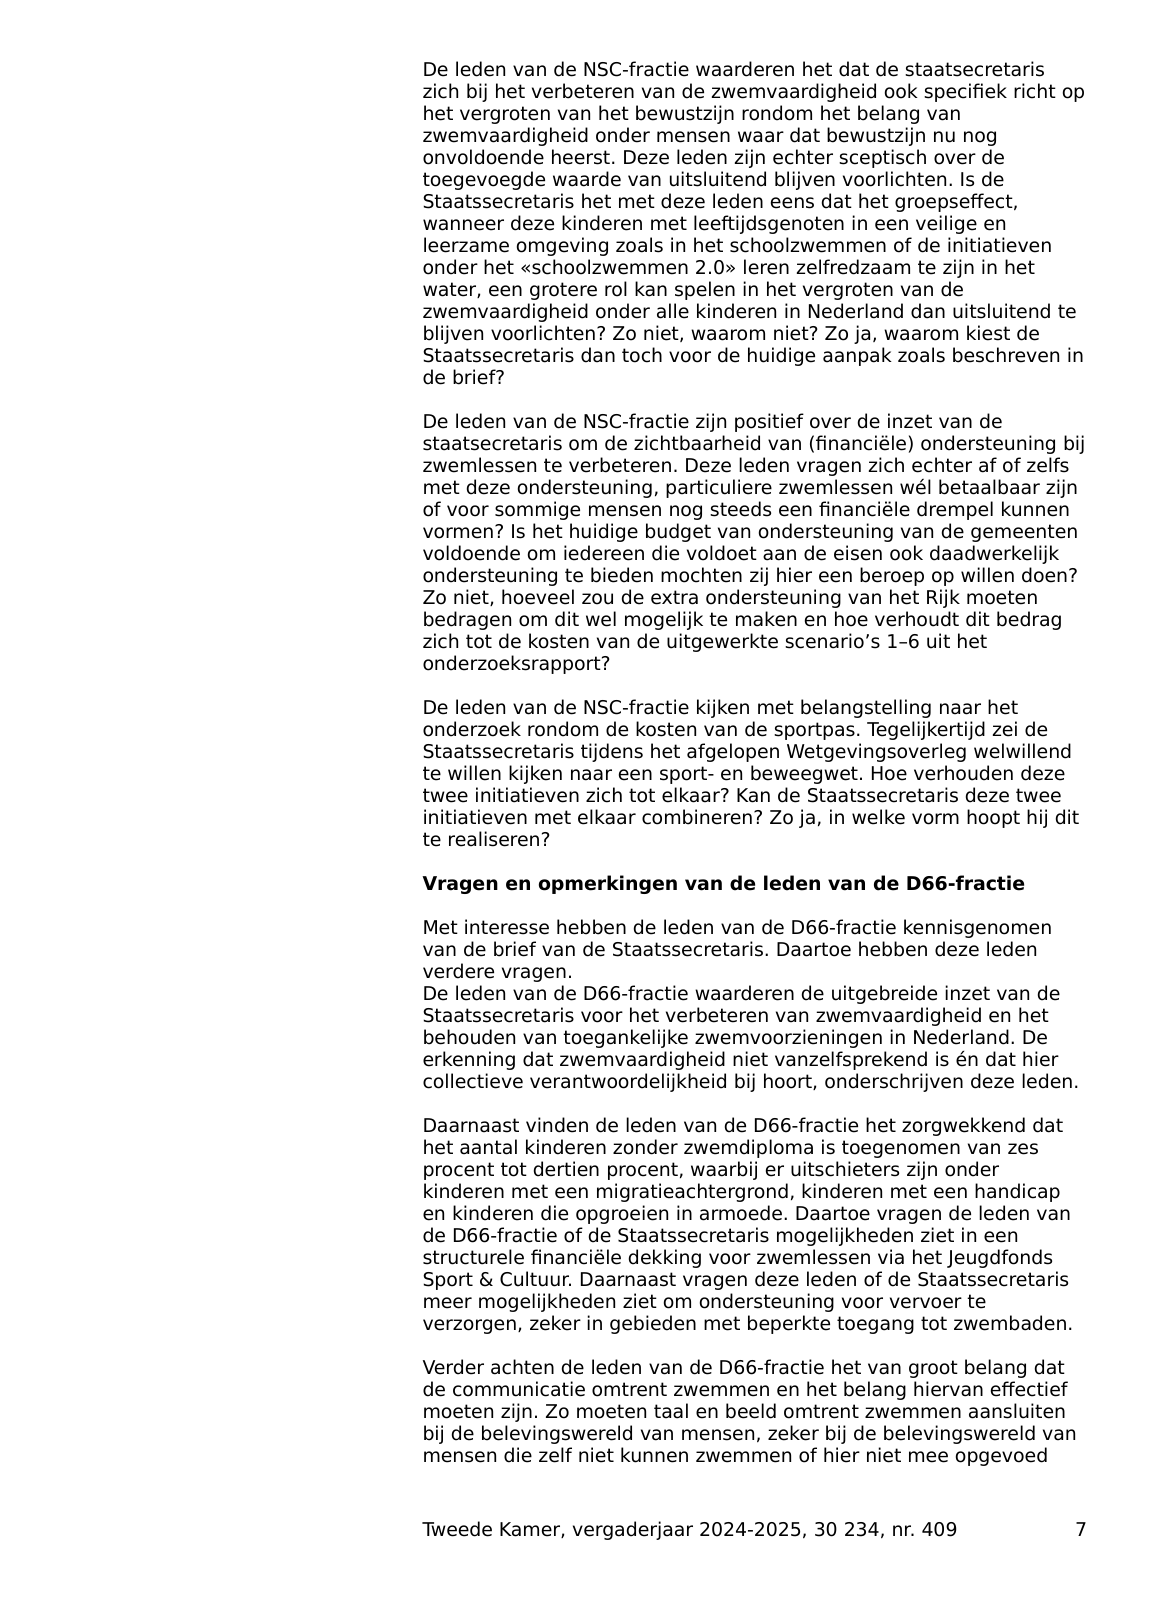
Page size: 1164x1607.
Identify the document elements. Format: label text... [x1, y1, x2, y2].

text De leden van de NSC-fractie zijn positief over de inzet van de staatsecretaris om de zichtbaarheid van (financiële) ondersteuning bij zwemlessen te verbeteren. Deze leden vragen zich echter af of zelfs met deze ondersteuning, particuliere zwemlessen wél betaalbaar zijn of voor sommige mensen nog steeds een financiële drempel kunnen vormen? Is het huidige budget van ondersteuning van de gemeenten voldoende om iedereen die voldoet aan de eisen ook daadwerkelijk ondersteuning te bieden mochten zij hier een beroep op willen doen? Zo niet, hoeveel zou de extra ondersteuning van het Rijk moeten bedragen om dit wel mogelijk te maken en hoe verhoudt dit bedrag zich tot de kosten van de uitgewerkte scenario’s 1–6 uit het onderzoeksrapport? [422, 411, 1087, 675]
text Daarnaast vinden de leden van de D66-fractie het zorgwekkend dat het aantal kinderen zonder zwemdiploma is toegenomen van zes procent tot dertien procent, waarbij er uitschieters zijn onder kinderen met een migratieachtergrond, kinderen met een handicap en kinderen die opgroeien in armoede. Daartoe vragen de leden van de D66-fractie of de Staatssecretaris mogelijkheden ziet in een structurele financiële dekking voor zwemlessen via het Jeugdfonds Sport & Cultuur. Daarnaast vragen deze leden of de Staatssecretaris meer mogelijkheden ziet om ondersteuning voor vervoer te verzorgen, zeker in gebieden met beperkte toegang tot zwembaden. [422, 1115, 1087, 1335]
text De leden van de D66-fractie waarderen de uitgebreide inzet van de Staatssecretaris voor het verbeteren van zwemvaardigheid en het behouden van toegankelijke zwemvoorzieningen in Nederland. De erkenning dat zwemvaardigheid niet vanzelfsprekend is én dat hier collectieve verantwoordelijkheid bij hoort, onderschrijven deze leden. [422, 983, 1087, 1093]
subtitle Vragen en opmerkingen van de leden van de D66-fractie [422, 873, 1087, 895]
text Met interesse hebben de leden van de D66-fractie kennisgenomen van de brief van de Staatssecretaris. Daartoe hebben deze leden verdere vragen. [422, 917, 1087, 983]
text De leden van de NSC-fractie kijken met belangstelling naar het onderzoek rondom de kosten van de sportpas. Tegelijkertijd zei de Staatssecretaris tijdens het afgelopen Wetgevingsoverleg welwillend te willen kijken naar een sport- en beweegwet. Hoe verhouden deze twee initiatieven zich tot elkaar? Kan de Staatssecretaris deze twee initiatieven met elkaar combineren? Zo ja, in welke vorm hoopt hij dit te realiseren? [422, 697, 1087, 851]
text De leden van de NSC-fractie waarderen het dat de staatsecretaris zich bij het verbeteren van de zwemvaardigheid ook specifiek richt op het vergroten van het bewustzijn rondom het belang van zwemvaardigheid onder mensen waar dat bewustzijn nu nog onvoldoende heerst. Deze leden zijn echter sceptisch over de toegevoegde waarde van uitsluitend blijven voorlichten. Is de Staatssecretaris het met deze leden eens dat het groepseffect, wanneer deze kinderen met leeftijdsgenoten in een veilige en leerzame omgeving zoals in het schoolzwemmen of de initiatieven onder het «schoolzwemmen 2.0» leren zelfredzaam te zijn in het water, een grotere rol kan spelen in het vergroten van de zwemvaardigheid onder alle kinderen in Nederland dan uitsluitend te blijven voorlichten? Zo niet, waarom niet? Zo ja, waarom kiest de Staatssecretaris dan toch voor de huidige aanpak zoals beschreven in de brief? [422, 59, 1087, 389]
text Verder achten de leden van de D66-fractie het van groot belang dat de communicatie omtrent zwemmen en het belang hiervan effectief moeten zijn. Zo moeten taal en beeld omtrent zwemmen aansluiten bij de belevingswereld van mensen, zeker bij de belevingswereld van mensen die zelf niet kunnen zwemmen of hier niet mee opgevoed [422, 1357, 1087, 1467]
